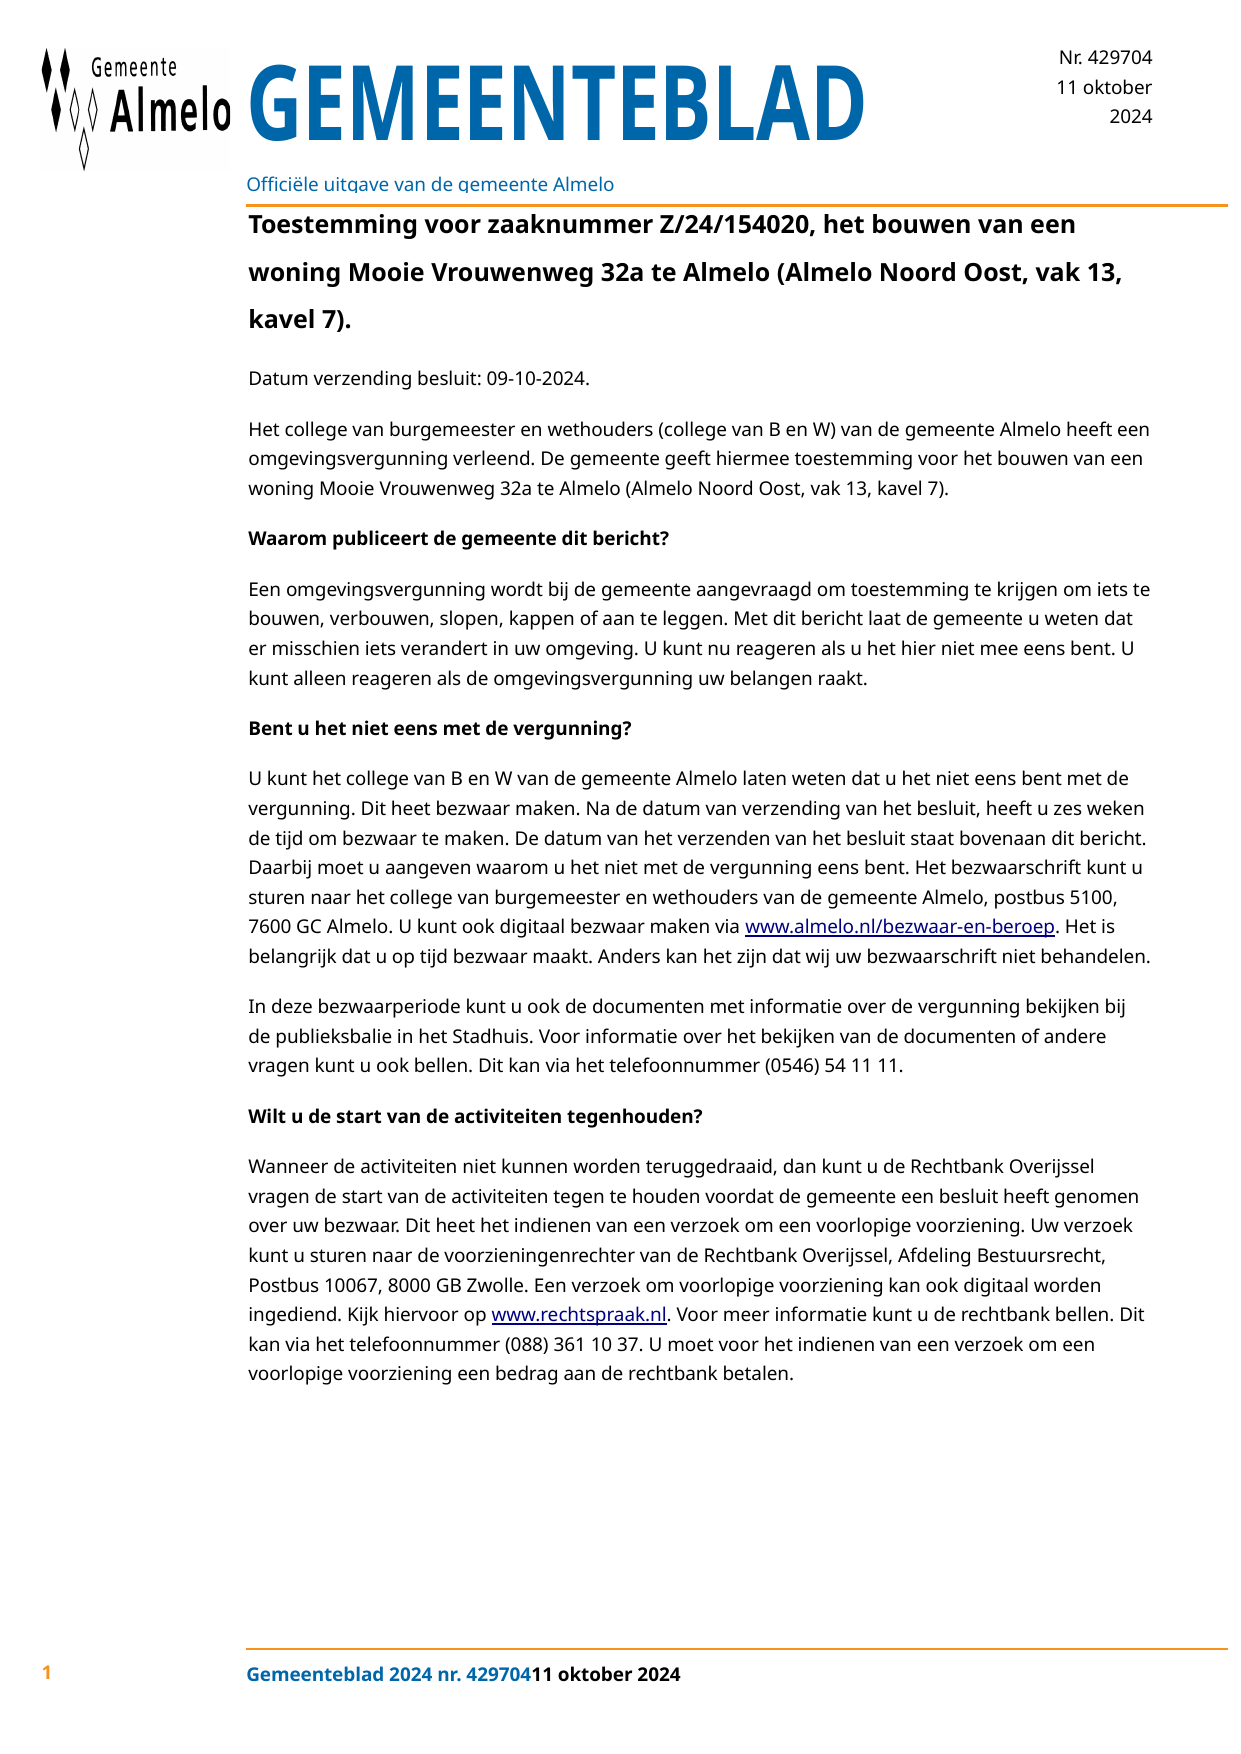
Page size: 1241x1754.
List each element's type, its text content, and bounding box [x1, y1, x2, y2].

text Datum verzending besluit: 09-10-2024. [248, 366, 1152, 391]
text U kunt het college van B en W van de gemeente Almelo laten weten dat u het niet eens bent met de vergunning. Dit heet bezwaar maken. Na de datum van verzending van het besluit, heeft u zes weken de tijd om bezwaar te maken. De datum van het verzenden van het besluit staat bovenaan dit bericht. Daarbij moet u aangeven waarom u het niet met de vergunning eens bent. Het bezwaarschrift kunt u sturen naar het college van burgemeester en wethouders van de gemeente Almelo, postbus 5100, 7600 GC Almelo. U kunt ook digitaal bezwaar maken via www.almelo.nl/bezwaar-en-beroep. Het is belangrijk dat u op tijd bezwaar maakt. Anders kan het zijn dat wij uw bezwaarschrift niet behandelen. [248, 766, 1152, 969]
text Wanneer de activiteiten niet kunnen worden teruggedraaid, dan kunt u de Rechtbank Overijssel vragen de start van de activiteiten tegen te houden voordat de gemeente een besluit heeft genomen over uw bezwaar. Dit heet het indienen van een verzoek om een voorlopige voorziening. Uw verzoek kunt u sturen naar de voorzieningenrechter van de Rechtbank Overijssel, Afdeling Bestuursrecht, Postbus 10067, 8000 GB Zwolle. Een verzoek om voorlopige voorziening kan ook digitaal worden ingediend. Kijk hiervoor op www.rechtspraak.nl. Voor meer informatie kunt u de rechtbank bellen. Dit kan via het telefoonnummer (088) 361 10 37. U moet voor het indienen van een verzoek om een voorlopige voorziening een bedrag aan de rechtbank betalen. [248, 1153, 1152, 1386]
text Waarom publiceert de gemeente dit bericht? [248, 526, 1152, 551]
text Wilt u de start van de activiteiten tegenhouden? [248, 1103, 1152, 1129]
text Toestemming voor zaaknummer Z/24/154020, het bouwen van een woning Mooie Vrouwenweg 32a te Almelo (Almelo Noord Oost, vak 13, kavel 7). [248, 207, 1152, 336]
picture [41, 47, 231, 172]
text Het college van burgemeester en wethouders (college van B en W) van de gemeente Almelo heeft een omgevingsvergunning verleend. De gemeente geeft hiermee toestemming voor het bouwen van een woning Mooie Vrouwenweg 32a te Almelo (Almelo Noord Oost, vak 13, kavel 7). [248, 416, 1152, 501]
text Een omgevingsvergunning wordt bij de gemeente aangevraagd om toestemming te krijgen om iets te bouwen, verbouwen, slopen, kappen of aan te leggen. Met dit bericht laat de gemeente u weten dat er misschien iets verandert in uw omgeving. U kunt nu reageren als u het hier niet mee eens bent. U kunt alleen reageren als de omgevingsvergunning uw belangen raakt. [248, 576, 1152, 690]
text Bent u het niet eens met de vergunning? [248, 715, 1152, 741]
text In deze bezwaarperiode kunt u ook de documenten met informatie over de vergunning bekijken bij de publieksbalie in het Stadhuis. Voor informatie over het bekijken van de documenten of andere vragen kunt u ook bellen. Dit kan via het telefoonnummer (0546) 54 11 11. [248, 993, 1152, 1078]
